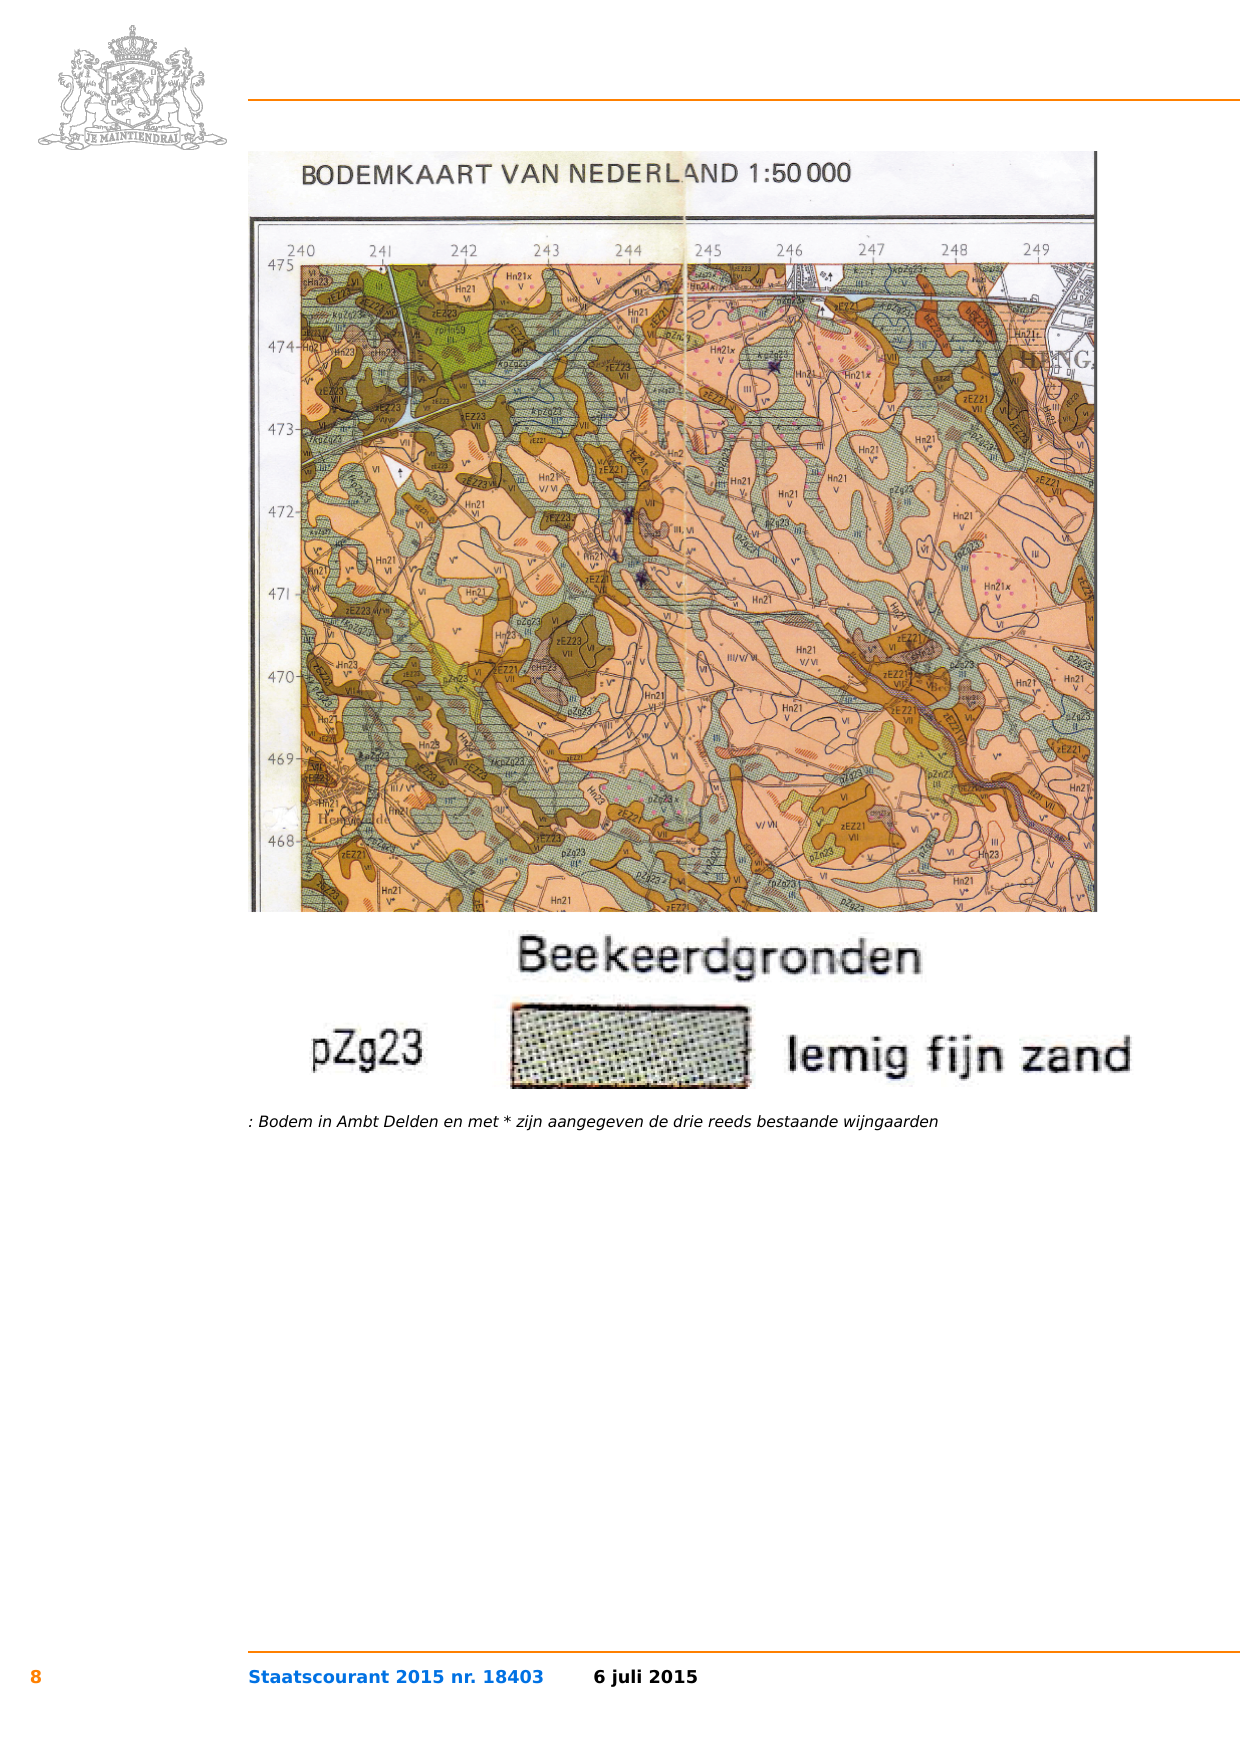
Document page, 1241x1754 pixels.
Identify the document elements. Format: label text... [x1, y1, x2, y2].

text : Bodem in Ambt Delden en met * zijn aangegeven de drie reeds bestaande wijngaarden [248, 1113, 1134, 1131]
picture [248, 151, 1134, 1091]
picture [38, 25, 227, 150]
